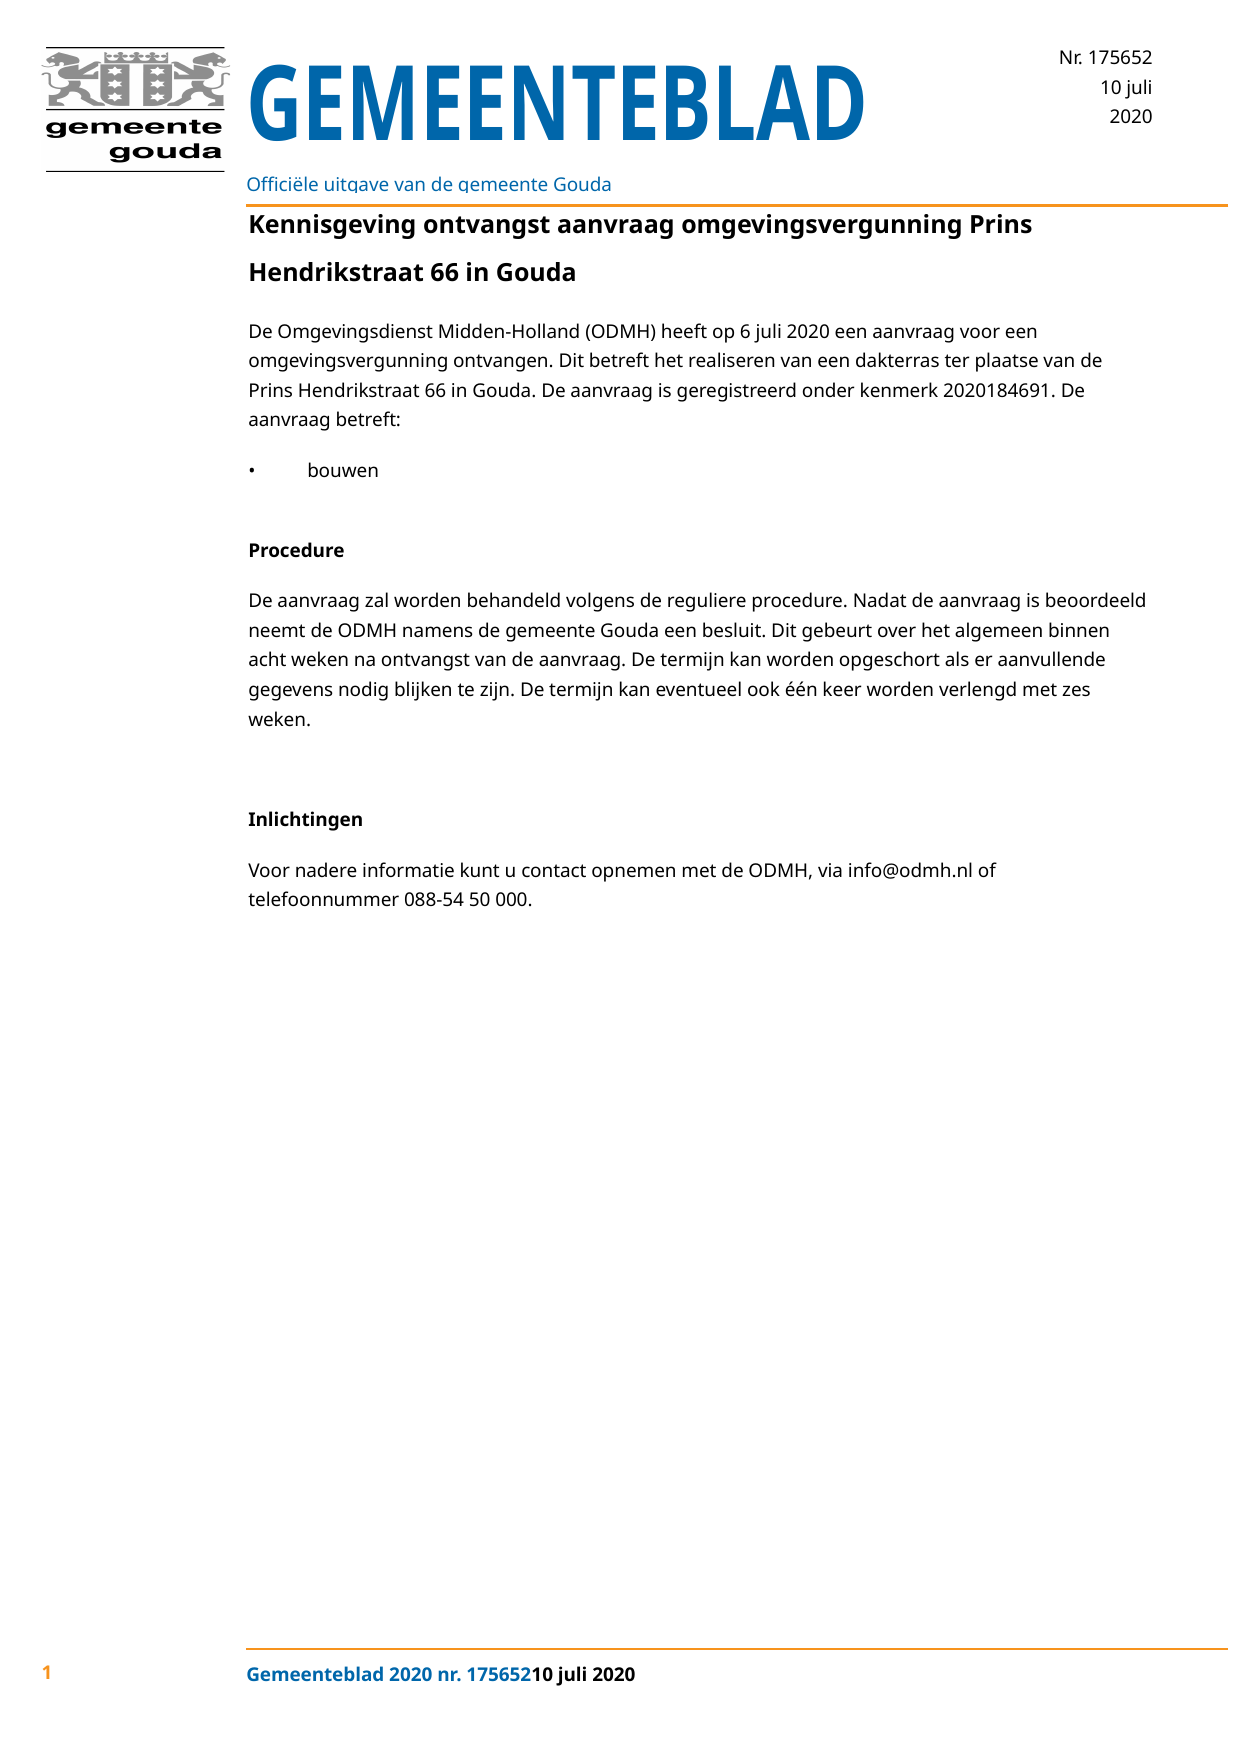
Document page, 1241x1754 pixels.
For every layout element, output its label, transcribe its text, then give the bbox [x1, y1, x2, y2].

text De Omgevingsdienst Midden-Holland (ODMH) heeft op 6 juli 2020 een aanvraag voor een omgevingsvergunning ontvangen. Dit betreft het realiseren van een dakterras ter plaatse van de Prins Hendrikstraat 66 in Gouda. De aanvraag is geregistreerd onder kenmerk 2020184691. De aanvraag betreft: [248, 318, 1152, 432]
list bouwen [248, 457, 1152, 483]
text Voor nadere informatie kunt u contact opnemen met de ODMH, via info@odmh.nl of telefoonnummer 088-54 50 000. [248, 857, 1152, 912]
picture [41, 47, 231, 172]
text Procedure [248, 537, 1152, 563]
text Kennisgeving ontvangst aanvraag omgevingsvergunning Prins Hendrikstraat 66 in Gouda [248, 207, 1152, 288]
text Inlichtingen [248, 807, 1152, 832]
text De aanvraag zal worden behandeld volgens de reguliere procedure. Nadat de aanvraag is beoordeeld neemt de ODMH namens de gemeente Gouda een besluit. Dit gebeurt over het algemeen binnen acht weken na ontvangst van de aanvraag. De termijn kan worden opgeschort als er aanvullende gegevens nodig blijken te zijn. De termijn kan eventueel ook één keer worden verlengd met zes weken. [248, 587, 1152, 732]
